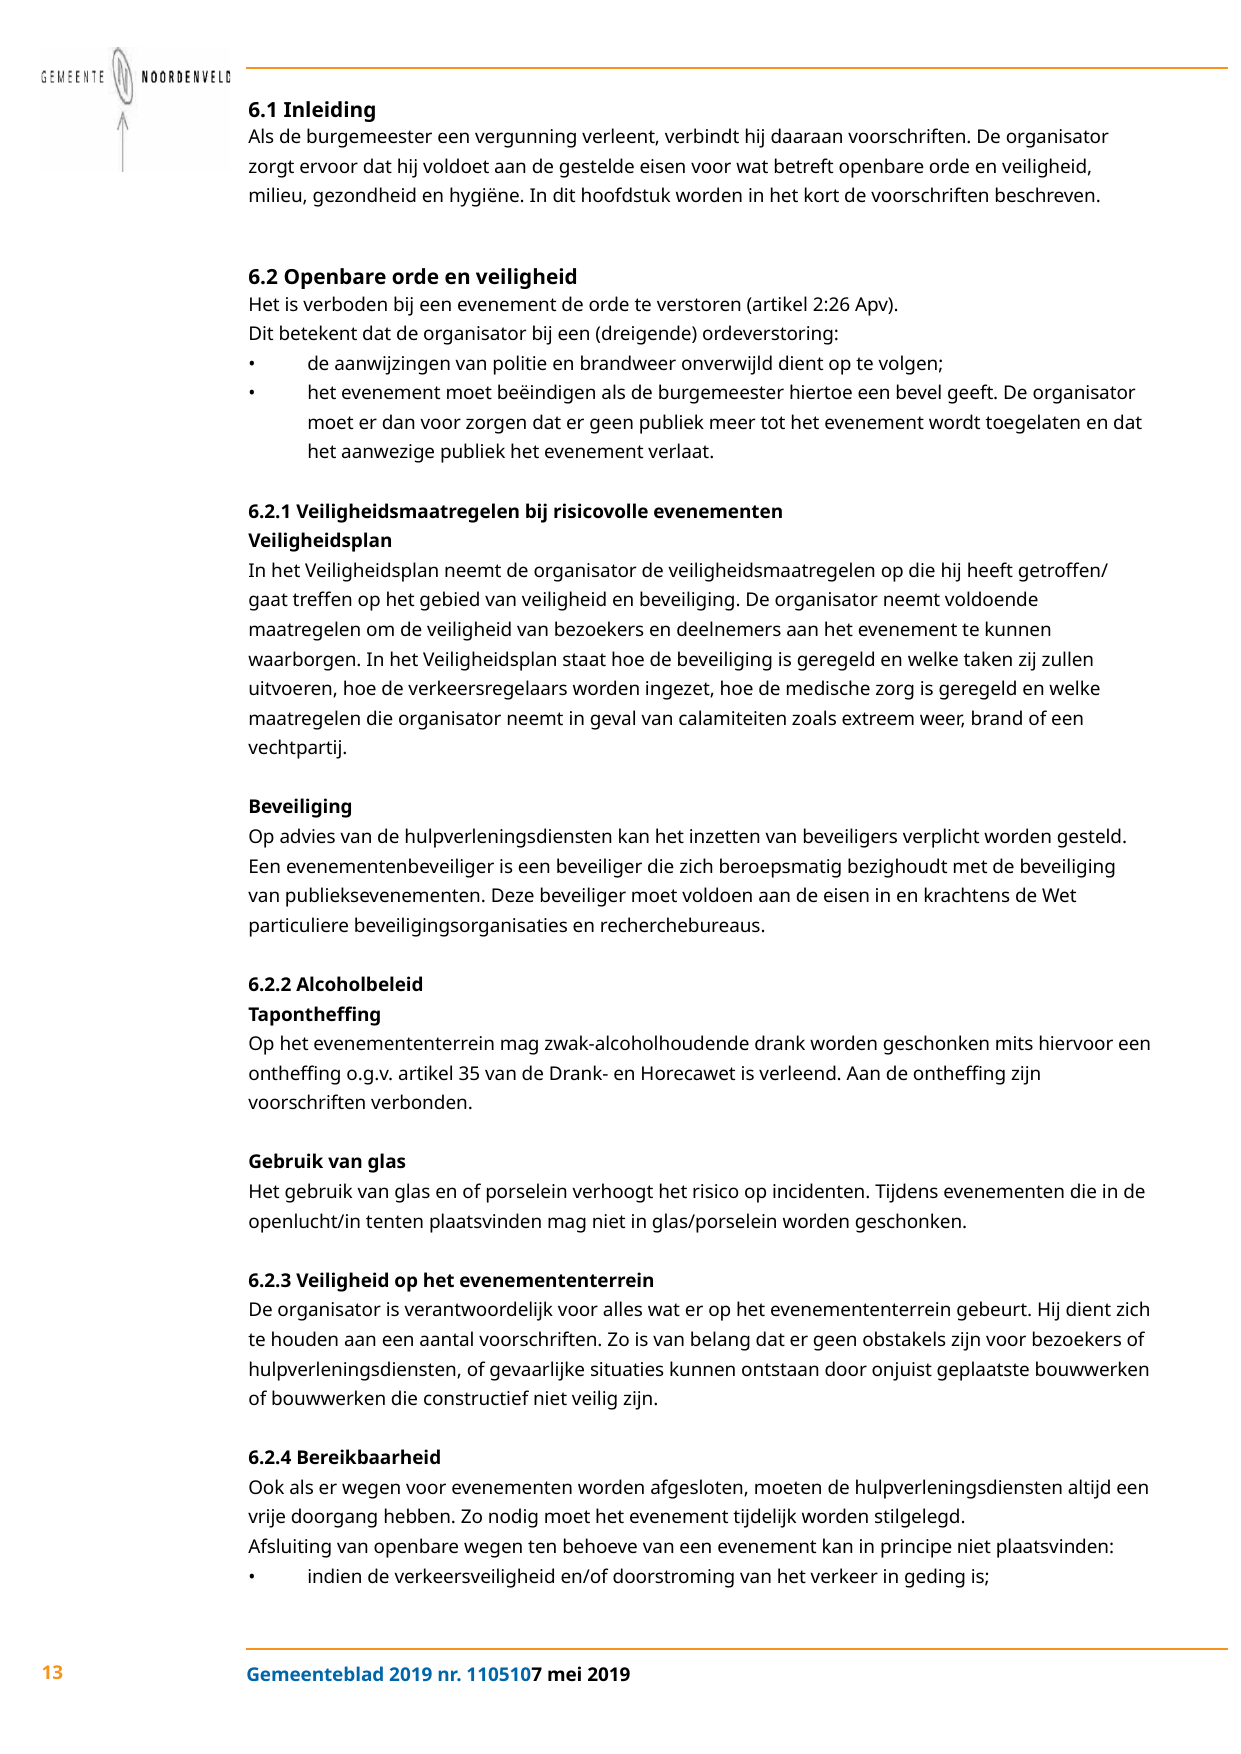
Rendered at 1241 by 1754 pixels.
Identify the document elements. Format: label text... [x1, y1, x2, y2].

text Gebruik van glas [248, 1149, 1152, 1174]
list het evenement moet beëindigen als de burgemeester hiertoe een bevel geeft. De organisator moet er dan voor zorgen dat er geen publiek meer tot het evenement wordt toegelaten en dat het aanwezige publiek het evenement verlaat. [248, 379, 1152, 464]
text Dit betekent dat de organisator bij een (dreigende) ordeverstoring: [248, 320, 1152, 346]
text 6.1 Inleiding [248, 95, 1152, 123]
text 6.2 Openbare orde en veiligheid [248, 262, 1152, 291]
text 6.2.2 Alcoholbeleid [248, 971, 1152, 997]
text Het gebruik van glas en of porselein verhoogt het risico op incidenten. Tijdens evenementen die in de openlucht/in tenten plaatsvinden mag niet in glas/porselein worden geschonken. [248, 1178, 1152, 1234]
text 6.2.4 Bereikbaarheid [248, 1444, 1152, 1470]
text Op het evenemententerrein mag zwak-alcoholhoudende drank worden geschonken mits hiervoor een ontheffing o.g.v. artikel 35 van de Drank‐ en Horecawet is verleend. Aan de ontheffing zijn voorschriften verbonden. [248, 1030, 1152, 1115]
text Tapontheffing [248, 1001, 1152, 1027]
text In het Veiligheidsplan neemt de organisator de veiligheidsmaatregelen op die hij heeft getroffen/ gaat treffen op het gebied van veiligheid en beveiliging. De organisator neemt voldoende maatregelen om de veiligheid van bezoekers en deelnemers aan het evenement te kunnen waarborgen. In het Veiligheidsplan staat hoe de beveiliging is geregeld en welke taken zij zullen uitvoeren, hoe de verkeersregelaars worden ingezet, hoe de medische zorg is geregeld en welke maatregelen die organisator neemt in geval van calamiteiten zoals extreem weer, brand of een vechtpartij. [248, 557, 1152, 760]
list indien de verkeersveiligheid en/of doorstroming van het verkeer in geding is; [248, 1563, 1152, 1589]
text Beveiliging [248, 794, 1152, 819]
text Het is verboden bij een evenement de orde te verstoren (artikel 2:26 Apv). [248, 291, 1152, 317]
text Ook als er wegen voor evenementen worden afgesloten, moeten de hulpverleningsdiensten altijd een vrije doorgang hebben. Zo nodig moet het evenement tijdelijk worden stilgelegd. [248, 1474, 1152, 1529]
picture [41, 47, 231, 172]
text Veiligheidsplan [248, 527, 1152, 553]
list de aanwijzingen van politie en brandweer onverwijld dient op te volgen; [248, 350, 1152, 376]
text Als de burgemeester een vergunning verleent, verbindt hij daaraan voorschriften. De organisator zorgt ervoor dat hij voldoet aan de gestelde eisen voor wat betreft openbare orde en veiligheid, milieu, gezondheid en hygiëne. In dit hoofdstuk worden in het kort de voorschriften beschreven. [248, 123, 1152, 208]
text 6.2.1 Veiligheidsmaatregelen bij risicovolle evenementen [248, 498, 1152, 524]
text 6.2.3 Veiligheid op het evenemententerrein [248, 1267, 1152, 1293]
text Op advies van de hulpverleningsdiensten kan het inzetten van beveiligers verplicht worden gesteld. Een evenementenbeveiliger is een beveiliger die zich beroepsmatig bezighoudt met de beveiliging van publieksevenementen. Deze beveiliger moet voldoen aan de eisen in en krachtens de Wet particuliere beveiligingsorganisaties en recherchebureaus. [248, 823, 1152, 938]
text Afsluiting van openbare wegen ten behoeve van een evenement kan in principe niet plaatsvinden: [248, 1533, 1152, 1559]
text De organisator is verantwoordelijk voor alles wat er op het evenemententerrein gebeurt. Hij dient zich te houden aan een aantal voorschriften. Zo is van belang dat er geen obstakels zijn voor bezoekers of hulpverleningsdiensten, of gevaarlijke situaties kunnen ontstaan door onjuist geplaatste bouwwerken of bouwwerken die constructief niet veilig zijn. [248, 1297, 1152, 1411]
